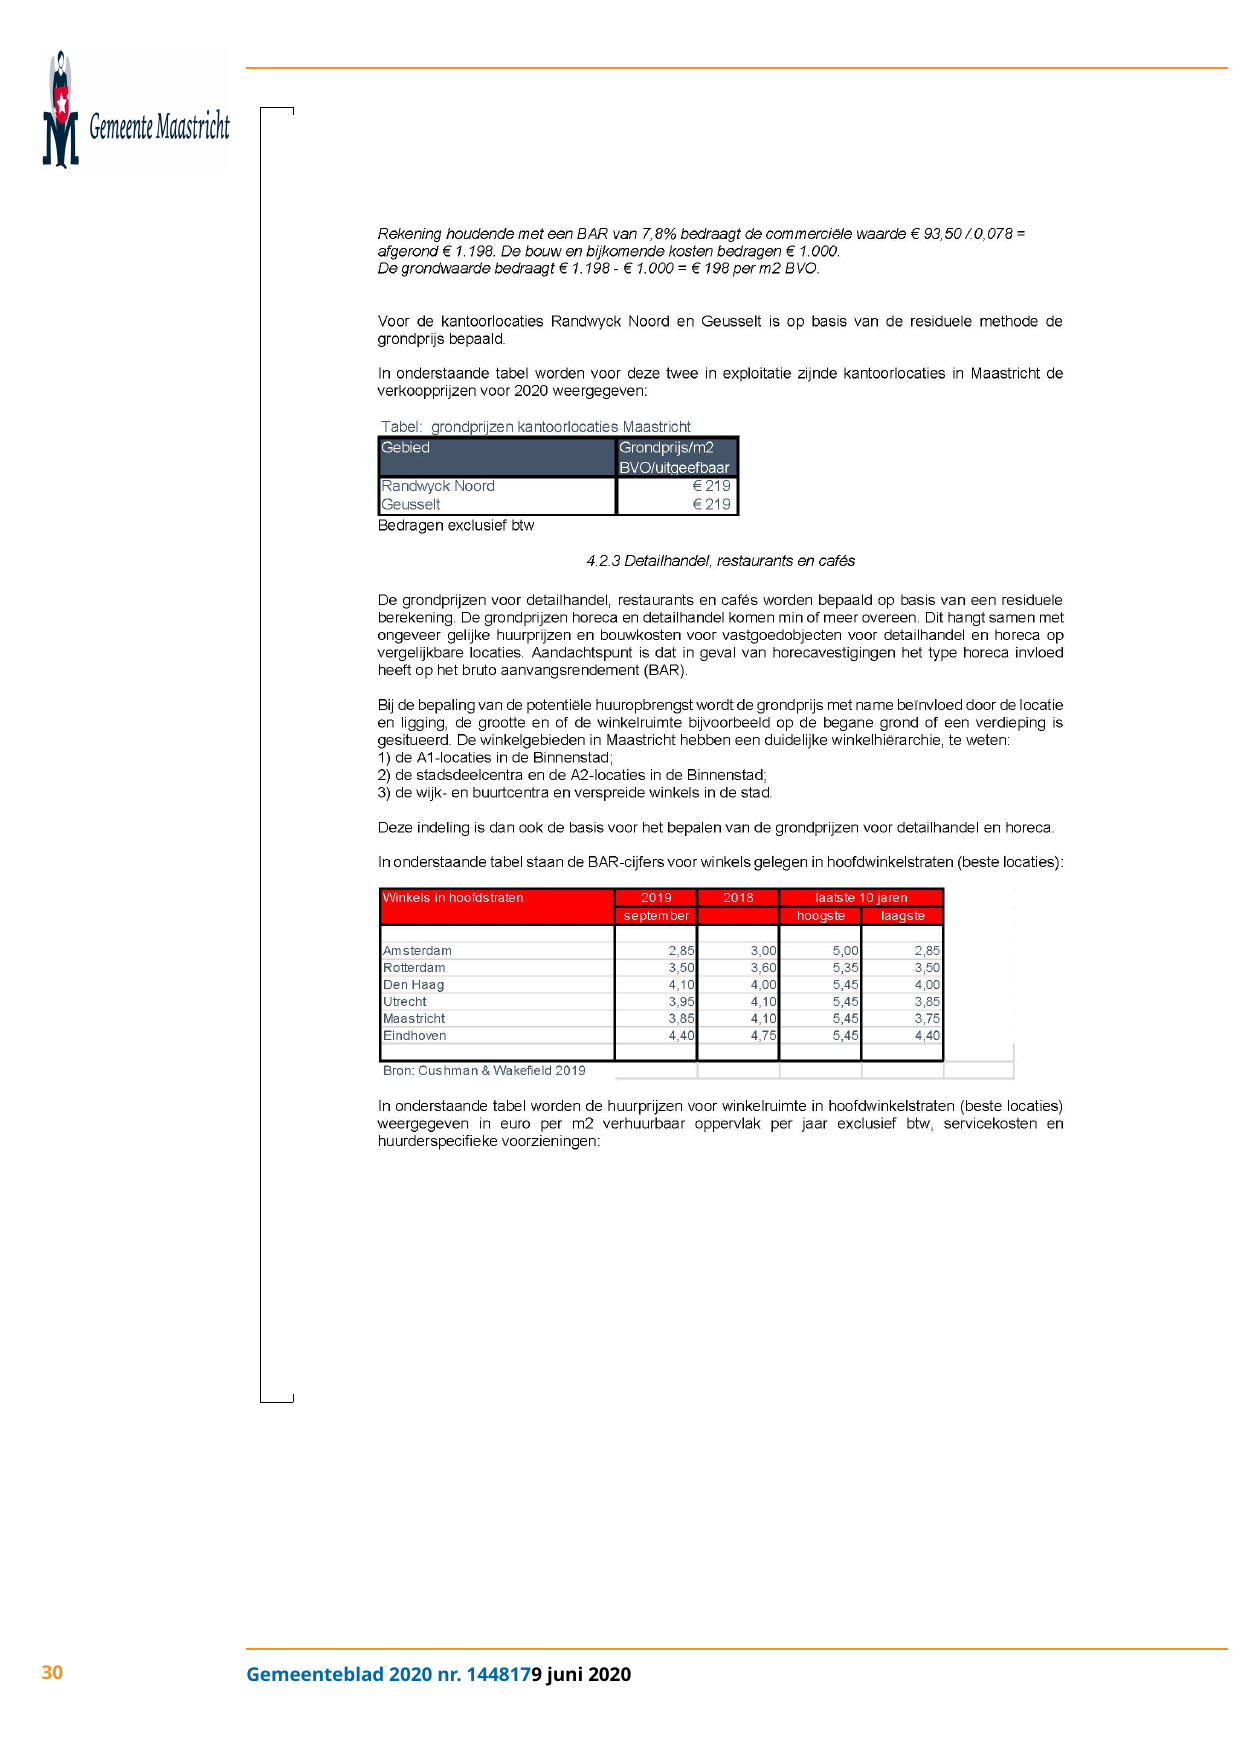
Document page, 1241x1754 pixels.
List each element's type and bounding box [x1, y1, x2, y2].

picture [41, 47, 231, 172]
picture [268, 115, 1173, 1394]
